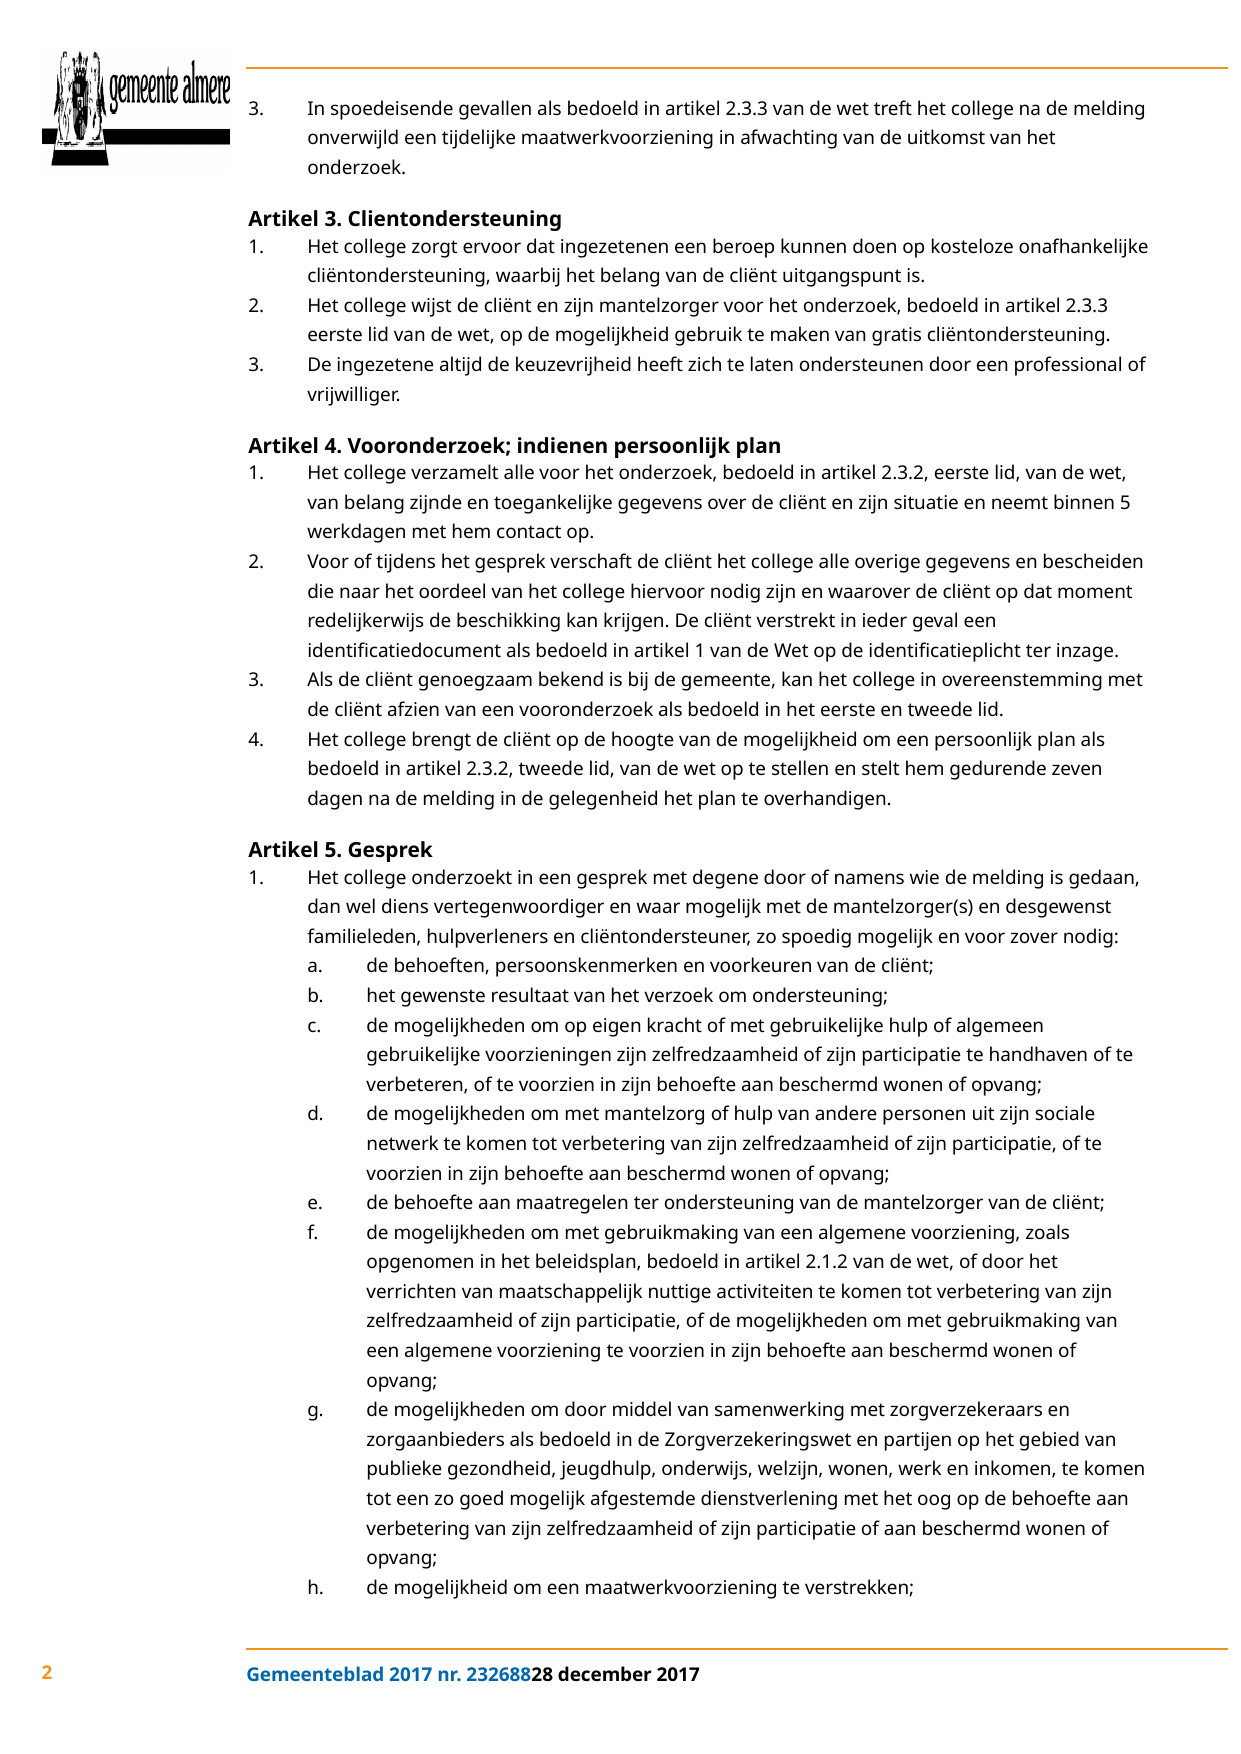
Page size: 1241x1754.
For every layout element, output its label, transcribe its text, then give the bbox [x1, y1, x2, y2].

list Het college verzamelt alle voor het onderzoek, bedoeld in artikel 2.3.2, eerste lid, van de wet, van belang zijnde en toegankelijke gegevens over de cliënt en zijn situatie en neemt binnen 5 werkdagen met hem contact op. [248, 459, 1152, 544]
list Het college brengt de cliënt op de hoogte van de mogelijkheid om een persoonlijk plan als bedoeld in artikel 2.3.2, tweede lid, van de wet op te stellen en stelt hem gedurende zeven dagen na de melding in de gelegenheid het plan te overhandigen. [248, 726, 1152, 811]
list Het college zorgt ervoor dat ingezetenen een beroep kunnen doen op kosteloze onafhankelijke cliëntondersteuning, waarbij het belang van de cliënt uitgangspunt is. [248, 233, 1152, 288]
list de mogelijkheden om op eigen kracht of met gebruikelijke hulp of algemeen gebruikelijke voorzieningen zijn zelfredzaamheid of zijn participatie te handhaven of te verbeteren, of te voorzien in zijn behoefte aan beschermd wonen of opvang; [307, 1012, 1152, 1097]
list de mogelijkheden om met gebruikmaking van een algemene voorziening, zoals opgenomen in het beleidsplan, bedoeld in artikel 2.1.2 van de wet, of door het verrichten van maatschappelijk nuttige activiteiten te komen tot verbetering van zijn zelfredzaamheid of zijn participatie, of de mogelijkheden om met gebruikmaking van een algemene voorziening te voorzien in zijn behoefte aan beschermd wonen of opvang; [307, 1219, 1152, 1392]
picture [41, 47, 231, 172]
list de mogelijkheden om met mantelzorg of hulp van andere personen uit zijn sociale netwerk te komen tot verbetering van zijn zelfredzaamheid of zijn participatie, of te voorzien in zijn behoefte aan beschermd wonen of opvang; [307, 1101, 1152, 1185]
list Het college wijst de cliënt en zijn mantelzorger voor het onderzoek, bedoeld in artikel 2.3.3 eerste lid van de wet, op de mogelijkheid gebruik te maken van gratis cliëntondersteuning. [248, 292, 1152, 347]
list het gewenste resultaat van het verzoek om ondersteuning; [307, 982, 1152, 1008]
list Het college onderzoekt in een gesprek met degene door of namens wie de melding is gedaan, dan wel diens vertegenwoordiger en waar mogelijk met de mantelzorger(s) en desgewenst familieleden, hulpverleners en cliëntondersteuner, zo spoedig mogelijk en voor zover nodig: [248, 864, 1152, 949]
text Artikel 4. Vooronderzoek; indienen persoonlijk plan [248, 431, 1152, 459]
list de mogelijkheden om door middel van samenwerking met zorgverzekeraars en zorgaanbieders als bedoeld in de Zorgverzekeringswet en partijen op het gebied van publieke gezondheid, jeugdhulp, onderwijs, welzijn, wonen, werk en inkomen, te komen tot een zo goed mogelijk afgestemde dienstverlening met het oog op de behoefte aan verbetering van zijn zelfredzaamheid of zijn participatie of aan beschermd wonen of opvang; [307, 1396, 1152, 1570]
list de behoefte aan maatregelen ter ondersteuning van de mantelzorger van de cliënt; [307, 1189, 1152, 1215]
list de behoeften, persoonskenmerken en voorkeuren van de cliënt; [307, 953, 1152, 978]
list Voor of tijdens het gesprek verschaft de cliënt het college alle overige gegevens en bescheiden die naar het oordeel van het college hiervoor nodig zijn en waarover de cliënt op dat moment redelijkerwijs de beschikking kan krijgen. De cliënt verstrekt in ieder geval een identificatiedocument als bedoeld in artikel 1 van de Wet op de identificatieplicht ter inzage. [248, 548, 1152, 663]
list de mogelijkheid om een maatwerkvoorziening te verstrekken; [307, 1574, 1152, 1599]
text Artikel 3. Clientondersteuning [248, 204, 1152, 233]
list De ingezetene altijd de keuzevrijheid heeft zich te laten ondersteunen door een professional of vrijwilliger. [248, 351, 1152, 406]
list Als de cliënt genoegzaam bekend is bij de gemeente, kan het college in overeenstemming met de cliënt afzien van een vooronderzoek als bedoeld in het eerste en tweede lid. [248, 667, 1152, 722]
text Artikel 5. Gesprek [248, 835, 1152, 864]
list In spoedeisende gevallen als bedoeld in artikel 2.3.3 van de wet treft het college na de melding onverwijld een tijdelijke maatwerkvoorziening in afwachting van de uitkomst van het onderzoek. [248, 95, 1152, 180]
